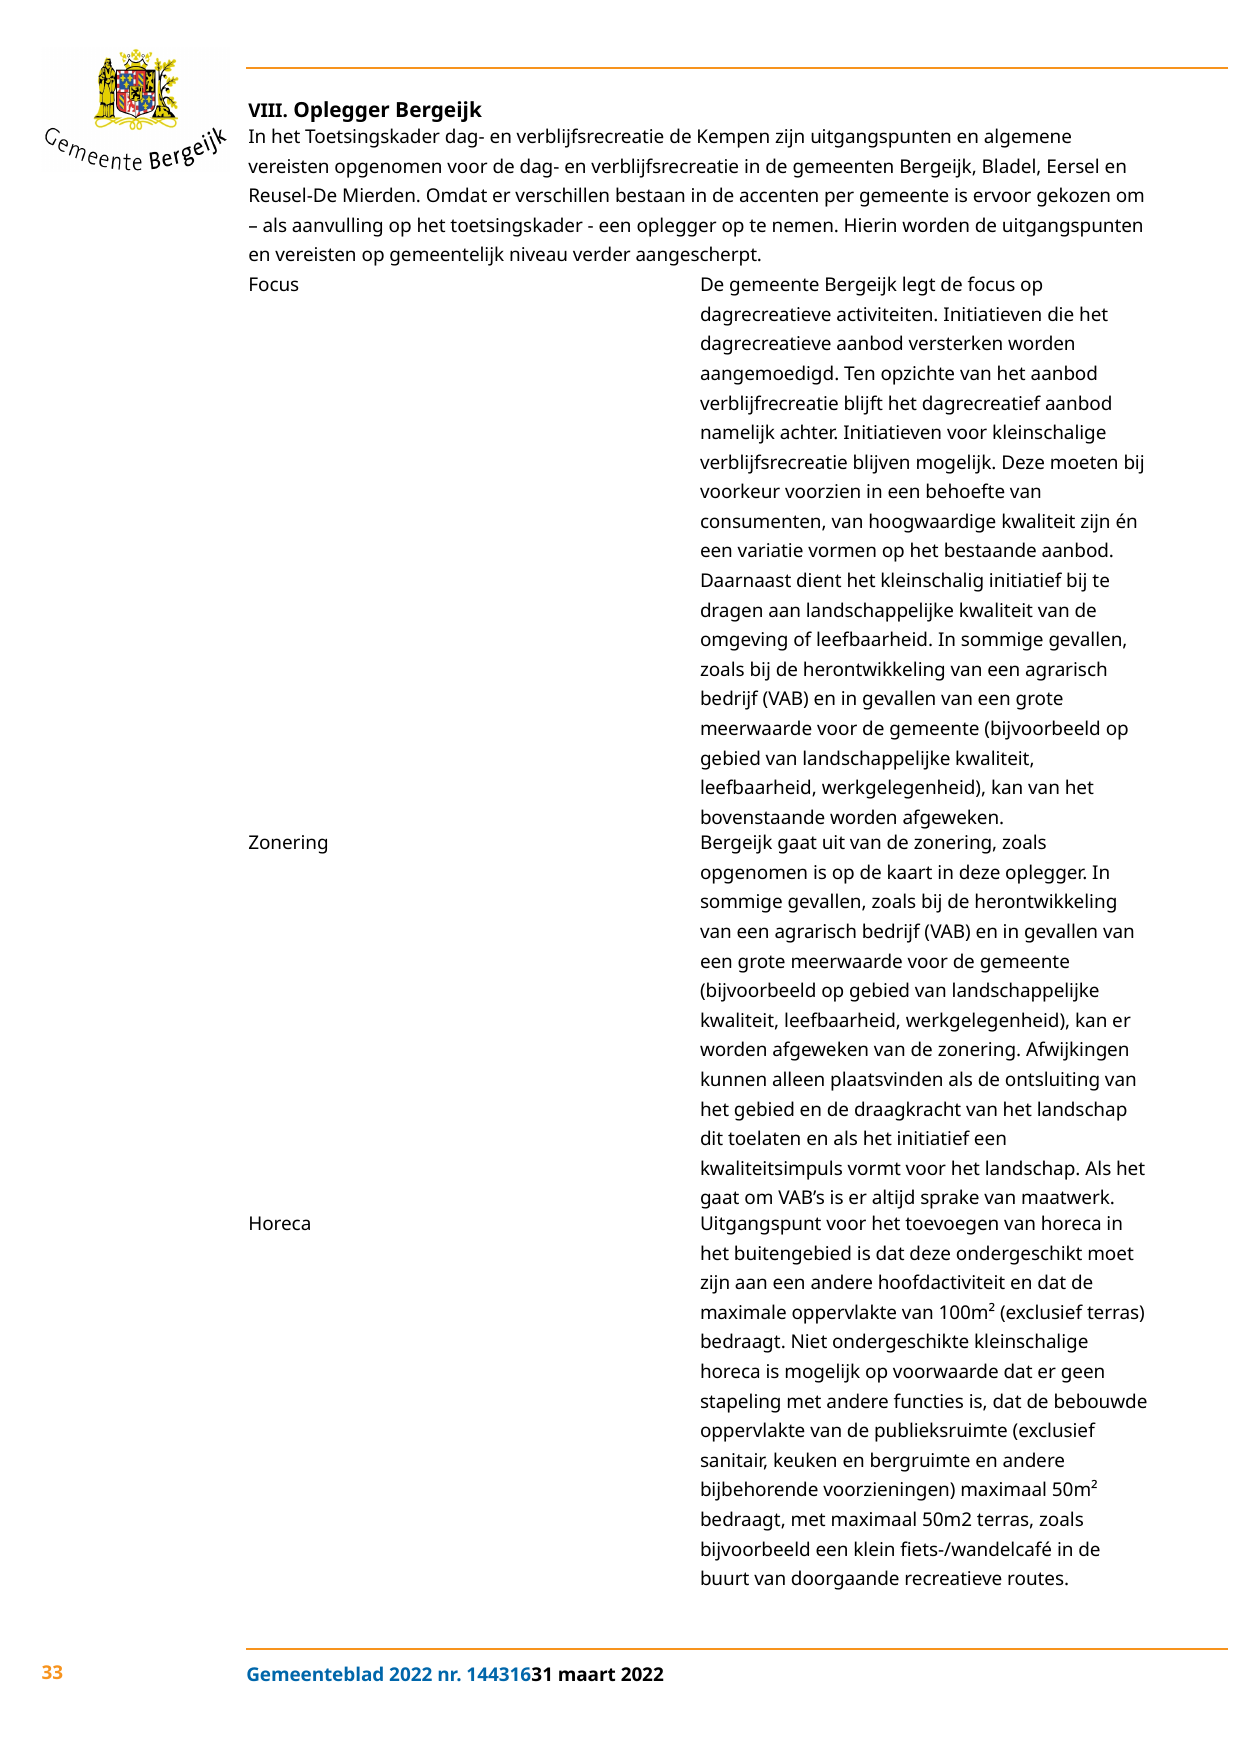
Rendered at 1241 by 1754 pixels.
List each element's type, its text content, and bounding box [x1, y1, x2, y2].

table_header De gemeente Bergeijk legt de focus op dagrecreatieve activiteiten. Initiatieven die het dagrecreatieve aanbod versterken worden aangemoedigd. Ten opzichte van het aanbod verblijfrecreatie blijft het dagrecreatief aanbod namelijk achter. Initiatieven voor kleinschalige verblijfsrecreatie blijven mogelijk. Deze moeten bij voorkeur voorzien in een behoefte van consumenten, van hoogwaardige kwaliteit zijn én een variatie vormen op het bestaande aanbod. Daarnaast dient het kleinschalig initiatief bij te dragen aan landschappelijke kwaliteit van de omgeving of leefbaarheid. In sommige gevallen, zoals bij de herontwikkeling van een agrarisch bedrijf (VAB) en in gevallen van een grote meerwaarde voor de gemeente (bijvoorbeeld op gebied van landschappelijke kwaliteit, leefbaarheid, werkgelegenheid), kan van het bovenstaande worden afgeweken. [700, 271, 1152, 829]
table_cell Horeca [248, 1210, 700, 1591]
table_cell Zonering [248, 830, 700, 1210]
table_cell Bergeijk gaat uit van de zonering, zoals opgenomen is op de kaart in deze oplegger. In sommige gevallen, zoals bij de herontwikkeling van een agrarisch bedrijf (VAB) en in gevallen van een grote meerwaarde voor de gemeente (bijvoorbeeld op gebied van landschappelijke kwaliteit, leefbaarheid, werkgelegenheid), kan er worden afgeweken van de zonering. Afwijkingen kunnen alleen plaatsvinden als de ontsluiting van het gebied en de draagkracht van het landschap dit toelaten en als het initiatief een kwaliteitsimpuls vormt voor het landschap. Als het gaat om VAB’s is er altijd sprake van maatwerk. [700, 830, 1152, 1210]
picture [41, 47, 231, 172]
table_header Focus [248, 271, 700, 829]
table_cell Uitgangspunt voor het toevoegen van horeca in het buitengebied is dat deze ondergeschikt moet zijn aan een andere hoofdactiviteit en dat de maximale oppervlakte van 100m² (exclusief terras) bedraagt. Niet ondergeschikte kleinschalige horeca is mogelijk op voorwaarde dat er geen stapeling met andere functies is, dat de bebouwde oppervlakte van de publieksruimte (exclusief sanitair, keuken en bergruimte en andere bijbehorende voorzieningen) maximaal 50m² bedraagt, met maximaal 50m2 terras, zoals bijvoorbeeld een klein fiets-/wandelcafé in de buurt van doorgaande recreatieve routes. [700, 1210, 1152, 1591]
text VIII. Oplegger Bergeijk [248, 95, 1152, 123]
text In het Toetsingskader dag- en verblijfsrecreatie de Kempen zijn uitgangspunten en algemene vereisten opgenomen voor de dag- en verblijfsrecreatie in de gemeenten Bergeijk, Bladel, Eersel en Reusel-De Mierden. Omdat er verschillen bestaan in de accenten per gemeente is ervoor gekozen om – als aanvulling op het toetsingskader - een oplegger op te nemen. Hierin worden de uitgangspunten en vereisten op gemeentelijk niveau verder aangescherpt. [248, 123, 1152, 267]
